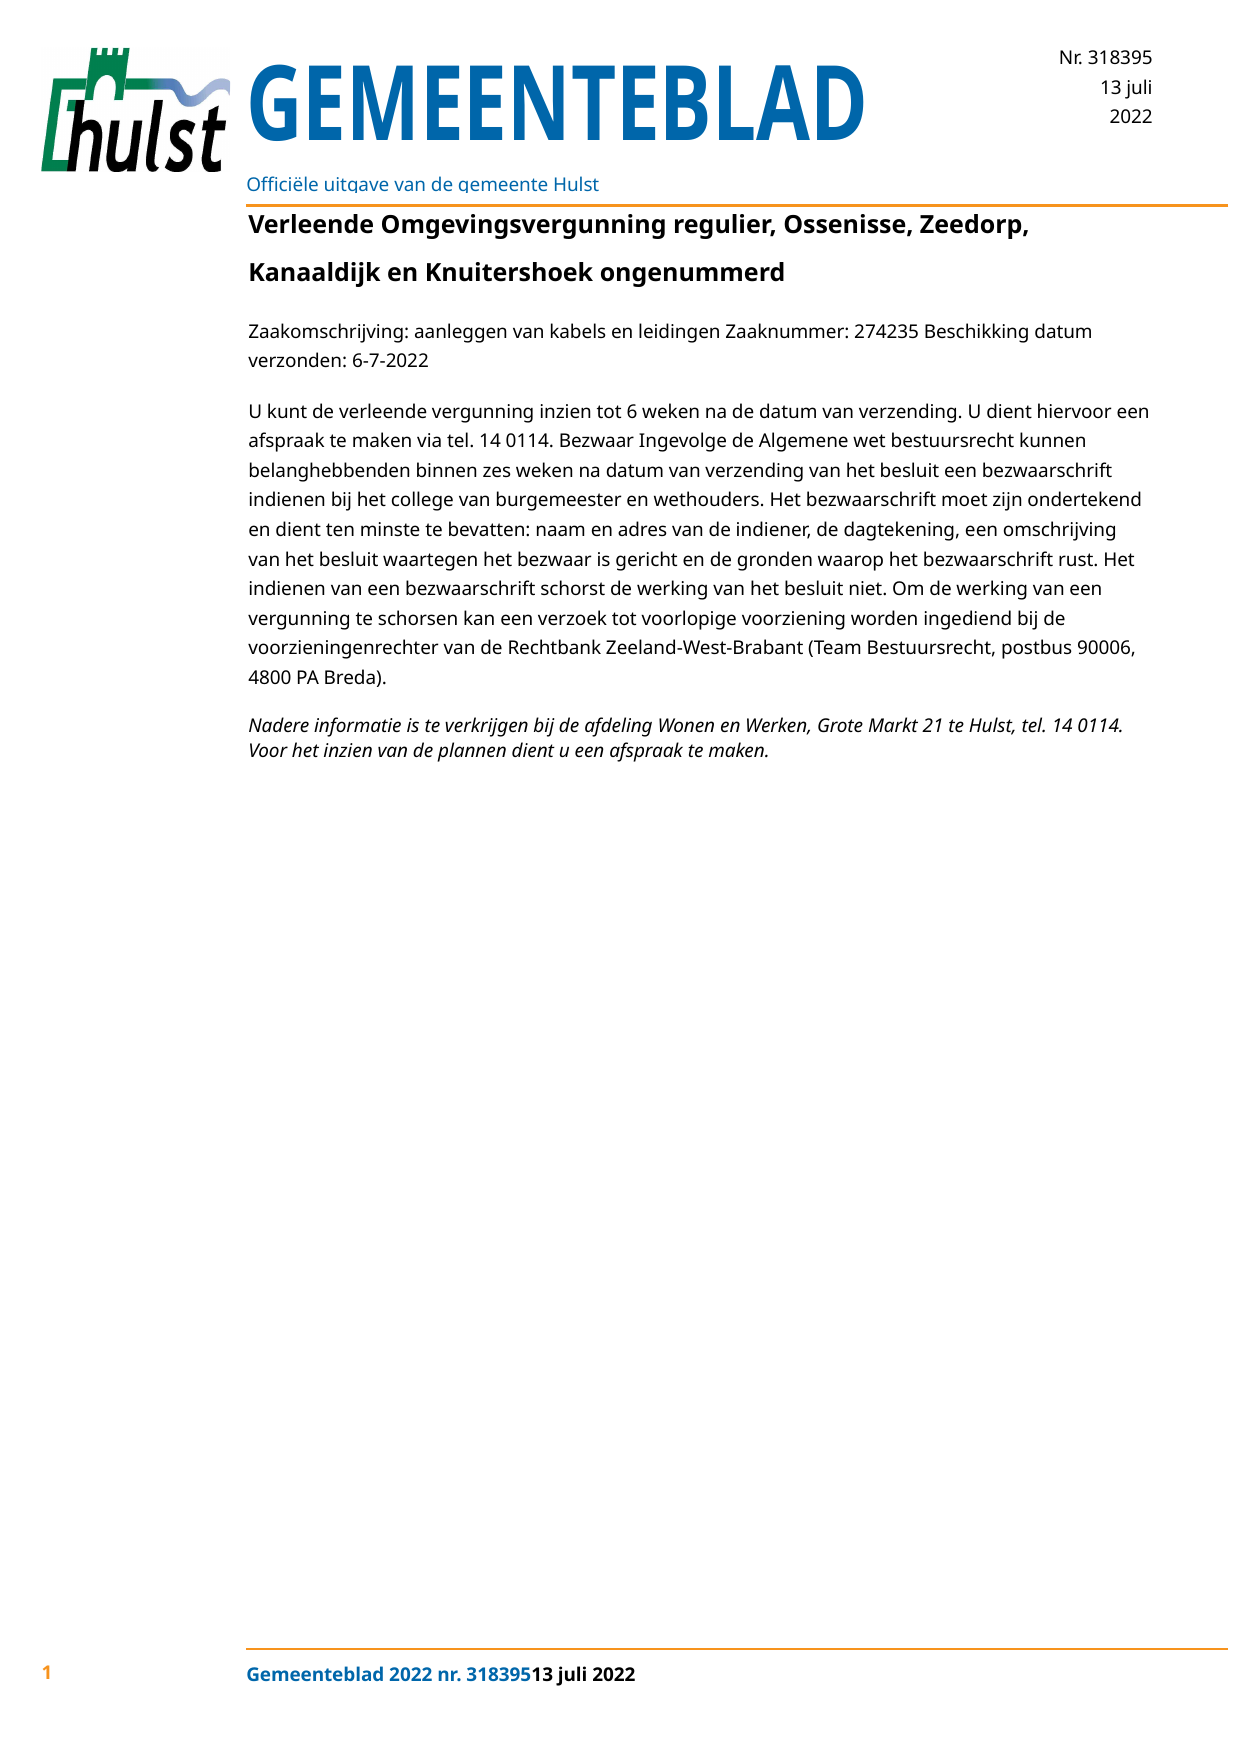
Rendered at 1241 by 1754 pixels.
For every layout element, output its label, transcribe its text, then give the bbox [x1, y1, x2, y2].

picture [41, 47, 231, 172]
text Zaakomschrijving: aanleggen van kabels en leidingen Zaaknummer: 274235 Beschikking datum verzonden: 6-7-2022 [248, 318, 1152, 373]
text Verleende Omgevingsvergunning regulier, Ossenisse, Zeedorp, Kanaaldijk en Knuitershoek ongenummerd [248, 207, 1152, 288]
text Nadere informatie is te verkrijgen bij de afdeling Wonen en Werken, Grote Markt 21 te Hulst, tel. 14 0114. Voor het inzien van de plannen dient u een afspraak te maken. [248, 712, 1152, 763]
text U kunt de verleende vergunning inzien tot 6 weken na de datum van verzending. U dient hiervoor een afspraak te maken via tel. 14 0114. Bezwaar Ingevolge de Algemene wet bestuursrecht kunnen belanghebbenden binnen zes weken na datum van verzending van het besluit een bezwaarschrift indienen bij het college van burgemeester en wethouders. Het bezwaarschrift moet zijn ondertekend en dient ten minste te bevatten: naam en adres van de indiener, de dagtekening, een omschrijving van het besluit waartegen het bezwaar is gericht en de gronden waarop het bezwaarschrift rust. Het indienen van een bezwaarschrift schorst de werking van het besluit niet. Om de werking van een vergunning te schorsen kan een verzoek tot voorlopige voorziening worden ingediend bij de voorzieningenrechter van de Rechtbank Zeeland-West-Brabant (Team Bestuursrecht, postbus 90006, 4800 PA Breda). [248, 398, 1152, 690]
